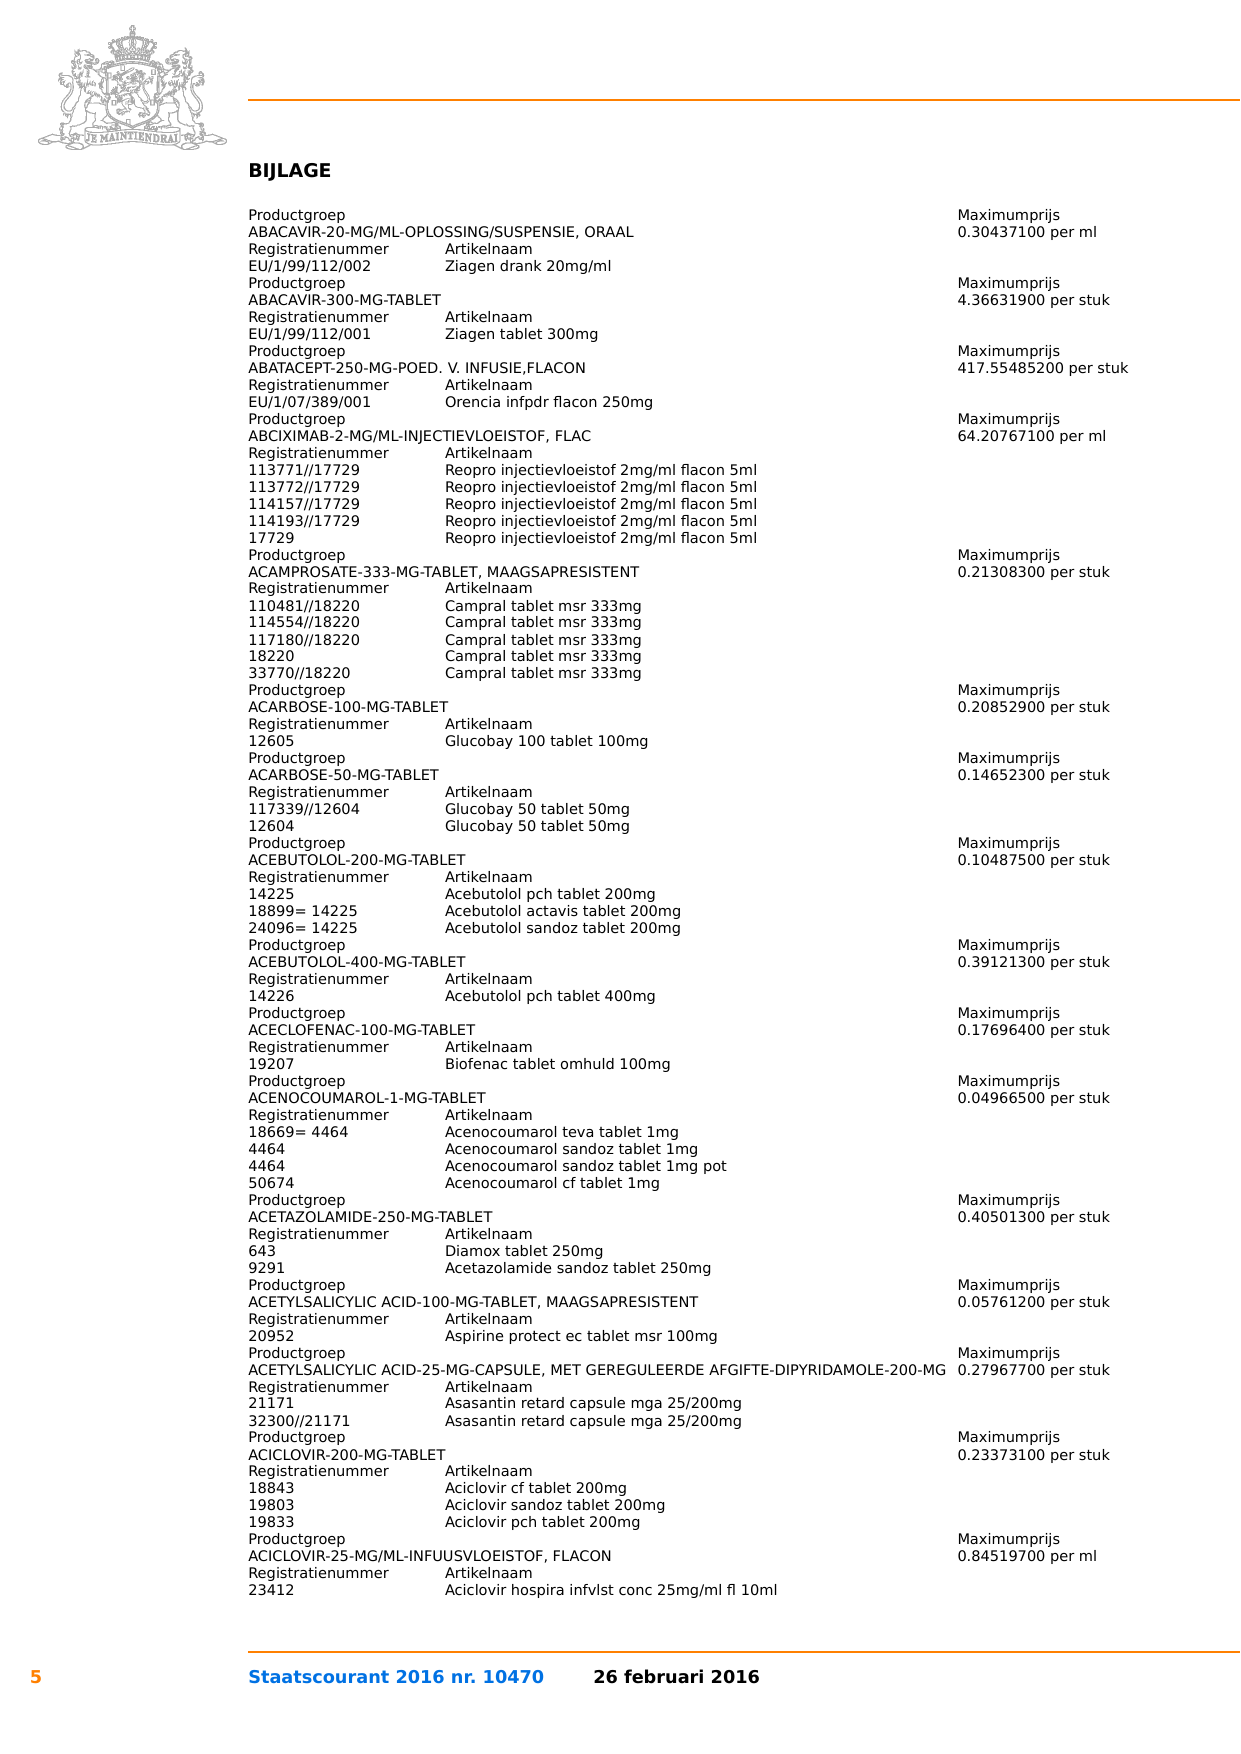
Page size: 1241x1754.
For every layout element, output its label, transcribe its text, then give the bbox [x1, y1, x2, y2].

table_cell Acebutolol actavis tablet 200mg [439, 903, 951, 920]
table_cell 20952 [248, 1328, 439, 1344]
table_cell [439, 1073, 951, 1090]
table_cell ACARBOSE-50-MG-TABLET [248, 767, 951, 784]
table_cell 33770//18220 [248, 665, 439, 682]
table_cell 114554//18220 [248, 614, 439, 631]
table_cell [951, 1107, 1163, 1124]
table_cell ABCIXIMAB-2-MG/ML-INJECTIEVLOEISTOF, FLAC [248, 428, 951, 444]
table_cell Productgroep [248, 750, 439, 767]
table_cell Ziagen tablet 300mg [439, 326, 951, 343]
table_cell Artikelnaam [439, 1463, 951, 1480]
table_cell ABATACEPT-250-MG-POED. V. INFUSIE,FLACON [248, 360, 951, 377]
table_cell Artikelnaam [439, 241, 951, 258]
table_cell Maximumprijs [951, 937, 1163, 954]
table_cell Artikelnaam [439, 869, 951, 886]
table_cell Orencia infpdr flacon 250mg [439, 394, 951, 411]
table_cell [951, 903, 1163, 920]
table_cell Maximumprijs [951, 546, 1163, 563]
table_cell ACARBOSE-100-MG-TABLET [248, 699, 951, 716]
table_cell 0.20852900 per stuk [951, 699, 1163, 716]
table_cell [951, 1379, 1163, 1395]
table_cell Productgroep [248, 682, 439, 699]
table_cell Artikelnaam [439, 716, 951, 733]
table_cell ABACAVIR-20-MG/ML-OPLOSSING/SUSPENSIE, ORAAL [248, 224, 951, 241]
table_cell Productgroep [248, 546, 439, 563]
table_cell 0.21308300 per stuk [951, 564, 1163, 580]
table_cell 0.40501300 per stuk [951, 1209, 1163, 1226]
table_cell 19207 [248, 1056, 439, 1073]
table_cell Maximumprijs [951, 275, 1163, 292]
table_header Productgroep [248, 207, 439, 224]
table_cell Maximumprijs [951, 1005, 1163, 1022]
table_cell Acenocoumarol cf tablet 1mg [439, 1175, 951, 1192]
picture [38, 25, 227, 150]
table_cell 110481//18220 [248, 598, 439, 614]
table_cell Acenocoumarol sandoz tablet 1mg pot [439, 1158, 951, 1175]
table_cell Maximumprijs [951, 750, 1163, 767]
table_cell 0.17696400 per stuk [951, 1022, 1163, 1039]
table_cell ACEBUTOLOL-200-MG-TABLET [248, 852, 951, 869]
table_cell [951, 614, 1163, 631]
table_cell 4.36631900 per stuk [951, 292, 1163, 309]
table_cell Productgroep [248, 411, 439, 428]
table_cell Maximumprijs [951, 1277, 1163, 1293]
table_cell 50674 [248, 1175, 439, 1192]
table_cell Artikelnaam [439, 377, 951, 394]
table_cell Asasantin retard capsule mga 25/200mg [439, 1413, 951, 1429]
table_cell 643 [248, 1243, 439, 1259]
table_cell [951, 733, 1163, 750]
table_cell ACEBUTOLOL-400-MG-TABLET [248, 954, 951, 971]
table_cell 18220 [248, 648, 439, 665]
table_cell [951, 580, 1163, 597]
table_cell Aciclovir pch tablet 200mg [439, 1514, 951, 1531]
table_cell Productgroep [248, 1429, 439, 1446]
table_cell Registratienummer [248, 784, 439, 801]
table_header [439, 207, 951, 224]
table_cell 113771//17729 [248, 462, 439, 478]
table_cell Aciclovir sandoz tablet 200mg [439, 1497, 951, 1514]
table_cell [951, 988, 1163, 1005]
table_cell Maximumprijs [951, 835, 1163, 852]
table_cell 417.55485200 per stuk [951, 360, 1163, 377]
table_cell EU/1/07/389/001 [248, 394, 439, 411]
table_cell Acetazolamide sandoz tablet 250mg [439, 1260, 951, 1277]
table_cell 0.05761200 per stuk [951, 1294, 1163, 1311]
table_cell [951, 886, 1163, 903]
table_cell Registratienummer [248, 716, 439, 733]
table_cell [439, 411, 951, 428]
table_cell 0.23373100 per stuk [951, 1446, 1163, 1463]
table_cell Productgroep [248, 1531, 439, 1548]
table_cell 14226 [248, 988, 439, 1005]
table_cell [951, 326, 1163, 343]
table_cell ACICLOVIR-200-MG-TABLET [248, 1446, 951, 1463]
table_cell Registratienummer [248, 1311, 439, 1327]
table_cell Artikelnaam [439, 1107, 951, 1124]
table_cell [439, 1277, 951, 1293]
table_cell [439, 835, 951, 852]
table_cell Campral tablet msr 333mg [439, 631, 951, 648]
table_cell [951, 1328, 1163, 1344]
table_cell Maximumprijs [951, 1073, 1163, 1090]
table_cell Registratienummer [248, 309, 439, 326]
table_cell [951, 479, 1163, 496]
table_cell [439, 682, 951, 699]
table_cell EU/1/99/112/001 [248, 326, 439, 343]
table_cell 0.10487500 per stuk [951, 852, 1163, 869]
table_cell [951, 818, 1163, 835]
table_cell Registratienummer [248, 1107, 439, 1124]
table_cell 113772//17729 [248, 479, 439, 496]
table_cell Glucobay 50 tablet 50mg [439, 818, 951, 835]
table_cell Registratienummer [248, 377, 439, 394]
table_cell [951, 1463, 1163, 1480]
table_cell Registratienummer [248, 445, 439, 462]
table_cell Acebutolol pch tablet 400mg [439, 988, 951, 1005]
table_cell Reopro injectievloeistof 2mg/ml flacon 5ml [439, 496, 951, 512]
table_cell Artikelnaam [439, 1039, 951, 1056]
table_cell Aciclovir hospira infvlst conc 25mg/ml fl 10ml [439, 1582, 951, 1599]
table_cell Reopro injectievloeistof 2mg/ml flacon 5ml [439, 530, 951, 546]
table_cell [951, 648, 1163, 665]
table_cell 114193//17729 [248, 513, 439, 529]
table_cell Biofenac tablet omhuld 100mg [439, 1056, 951, 1073]
table_cell 12604 [248, 818, 439, 835]
table_cell Maximumprijs [951, 411, 1163, 428]
table_cell [951, 513, 1163, 529]
table_cell [439, 1192, 951, 1209]
table_cell [951, 1056, 1163, 1073]
table_cell Artikelnaam [439, 309, 951, 326]
table_cell 24096= 14225 [248, 920, 439, 937]
table_cell [951, 394, 1163, 411]
table_cell [439, 343, 951, 360]
table_cell [439, 750, 951, 767]
table_cell 9291 [248, 1260, 439, 1277]
table_cell Campral tablet msr 333mg [439, 614, 951, 631]
table_cell Registratienummer [248, 869, 439, 886]
table_cell [951, 716, 1163, 733]
table_cell Acebutolol sandoz tablet 200mg [439, 920, 951, 937]
subtitle BIJLAGE [248, 160, 1163, 182]
table_cell Artikelnaam [439, 1379, 951, 1395]
table_cell [951, 631, 1163, 648]
table_cell Registratienummer [248, 1379, 439, 1395]
table_cell [951, 784, 1163, 801]
table_cell Artikelnaam [439, 445, 951, 462]
table_cell Registratienummer [248, 241, 439, 258]
table_cell [951, 1158, 1163, 1175]
table_cell Registratienummer [248, 1463, 439, 1480]
table_cell [951, 1582, 1163, 1599]
table_cell Acenocoumarol teva tablet 1mg [439, 1124, 951, 1141]
table_cell Campral tablet msr 333mg [439, 598, 951, 614]
table_cell [951, 258, 1163, 275]
table_cell Aspirine protect ec tablet msr 100mg [439, 1328, 951, 1344]
table_cell [951, 1141, 1163, 1158]
table_cell [951, 377, 1163, 394]
table_cell Campral tablet msr 333mg [439, 665, 951, 682]
table_cell [951, 530, 1163, 546]
table_cell 19833 [248, 1514, 439, 1531]
table_cell Productgroep [248, 1192, 439, 1209]
table_cell [439, 546, 951, 563]
table_cell Artikelnaam [439, 784, 951, 801]
table_cell [951, 1226, 1163, 1243]
table_cell ABACAVIR-300-MG-TABLET [248, 292, 951, 309]
table_cell 4464 [248, 1141, 439, 1158]
table_cell [951, 1497, 1163, 1514]
table_cell 12605 [248, 733, 439, 750]
table_cell 114157//17729 [248, 496, 439, 512]
table_cell [951, 1243, 1163, 1259]
table_cell [951, 1260, 1163, 1277]
table_cell ACETYLSALICYLIC ACID-100-MG-TABLET, MAAGSAPRESISTENT [248, 1294, 951, 1311]
table_cell ACAMPROSATE-333-MG-TABLET, MAAGSAPRESISTENT [248, 564, 951, 580]
table_cell [439, 275, 951, 292]
table_cell 23412 [248, 1582, 439, 1599]
table_cell Maximumprijs [951, 1192, 1163, 1209]
table_cell [951, 1039, 1163, 1056]
table_cell 18843 [248, 1480, 439, 1497]
table_cell 117180//18220 [248, 631, 439, 648]
table_cell Artikelnaam [439, 1311, 951, 1327]
table_cell [439, 1005, 951, 1022]
table_cell [951, 309, 1163, 326]
table_cell Productgroep [248, 1073, 439, 1090]
table_cell ACECLOFENAC-100-MG-TABLET [248, 1022, 951, 1039]
table_cell Diamox tablet 250mg [439, 1243, 951, 1259]
table_cell Asasantin retard capsule mga 25/200mg [439, 1395, 951, 1412]
table_cell Artikelnaam [439, 971, 951, 988]
table_cell Productgroep [248, 1005, 439, 1022]
table_cell Maximumprijs [951, 1429, 1163, 1446]
table_cell [951, 1514, 1163, 1531]
table_cell ACETYLSALICYLIC ACID-25-MG-CAPSULE, MET GEREGULEERDE AFGIFTE-DIPYRIDAMOLE-200-MG [248, 1361, 951, 1378]
table_cell Glucobay 50 tablet 50mg [439, 801, 951, 818]
table_cell [951, 1395, 1163, 1412]
table_cell Productgroep [248, 937, 439, 954]
table_cell Productgroep [248, 1345, 439, 1361]
table_cell Acenocoumarol sandoz tablet 1mg [439, 1141, 951, 1158]
table_cell Campral tablet msr 333mg [439, 648, 951, 665]
table_cell 0.84519700 per ml [951, 1548, 1163, 1565]
table_cell [951, 241, 1163, 258]
table_cell 117339//12604 [248, 801, 439, 818]
table_cell 0.27967700 per stuk [951, 1361, 1163, 1378]
table_cell Maximumprijs [951, 343, 1163, 360]
table_cell Registratienummer [248, 1039, 439, 1056]
table_cell 0.30437100 per ml [951, 224, 1163, 241]
table_cell EU/1/99/112/002 [248, 258, 439, 275]
table_cell Aciclovir cf tablet 200mg [439, 1480, 951, 1497]
table_cell ACETAZOLAMIDE-250-MG-TABLET [248, 1209, 951, 1226]
table_cell Productgroep [248, 275, 439, 292]
table_cell [951, 598, 1163, 614]
table_cell Artikelnaam [439, 1226, 951, 1243]
table_cell Artikelnaam [439, 580, 951, 597]
table_cell Registratienummer [248, 1226, 439, 1243]
table_cell [439, 1531, 951, 1548]
table_cell [951, 1413, 1163, 1429]
table_cell [951, 1565, 1163, 1582]
table_cell Ziagen drank 20mg/ml [439, 258, 951, 275]
table_cell Productgroep [248, 1277, 439, 1293]
table_cell [951, 801, 1163, 818]
table_cell [951, 920, 1163, 937]
table_cell 0.39121300 per stuk [951, 954, 1163, 971]
table_cell [951, 1311, 1163, 1327]
table_cell [439, 1345, 951, 1361]
table_cell 18669= 4464 [248, 1124, 439, 1141]
table_cell Reopro injectievloeistof 2mg/ml flacon 5ml [439, 513, 951, 529]
table_cell Artikelnaam [439, 1565, 951, 1582]
table_cell Acebutolol pch tablet 200mg [439, 886, 951, 903]
table_cell 21171 [248, 1395, 439, 1412]
table_cell Reopro injectievloeistof 2mg/ml flacon 5ml [439, 462, 951, 478]
table_cell [951, 1175, 1163, 1192]
table_cell 0.04966500 per stuk [951, 1090, 1163, 1107]
table_cell 32300//21171 [248, 1413, 439, 1429]
table_cell 17729 [248, 530, 439, 546]
table_cell 64.20767100 per ml [951, 428, 1163, 444]
table_cell [951, 496, 1163, 512]
table_cell [951, 869, 1163, 886]
table_cell ACICLOVIR-25-MG/ML-INFUUSVLOEISTOF, FLACON [248, 1548, 951, 1565]
table_cell [439, 937, 951, 954]
table_cell Registratienummer [248, 580, 439, 597]
table_cell [951, 971, 1163, 988]
table_header Maximumprijs [951, 207, 1163, 224]
table_cell [951, 462, 1163, 478]
table_cell Maximumprijs [951, 682, 1163, 699]
table_cell Registratienummer [248, 1565, 439, 1582]
table_cell Glucobay 100 tablet 100mg [439, 733, 951, 750]
table_cell 0.14652300 per stuk [951, 767, 1163, 784]
table_cell Maximumprijs [951, 1531, 1163, 1548]
table_cell Productgroep [248, 343, 439, 360]
table_cell 4464 [248, 1158, 439, 1175]
table_cell Reopro injectievloeistof 2mg/ml flacon 5ml [439, 479, 951, 496]
table_cell 14225 [248, 886, 439, 903]
table_cell [951, 665, 1163, 682]
table_cell 19803 [248, 1497, 439, 1514]
table_cell [951, 1124, 1163, 1141]
table_cell [951, 445, 1163, 462]
table_cell Maximumprijs [951, 1345, 1163, 1361]
table_cell Registratienummer [248, 971, 439, 988]
table_cell 18899= 14225 [248, 903, 439, 920]
table_cell [951, 1480, 1163, 1497]
table_cell Productgroep [248, 835, 439, 852]
table_cell ACENOCOUMAROL-1-MG-TABLET [248, 1090, 951, 1107]
table_cell [439, 1429, 951, 1446]
